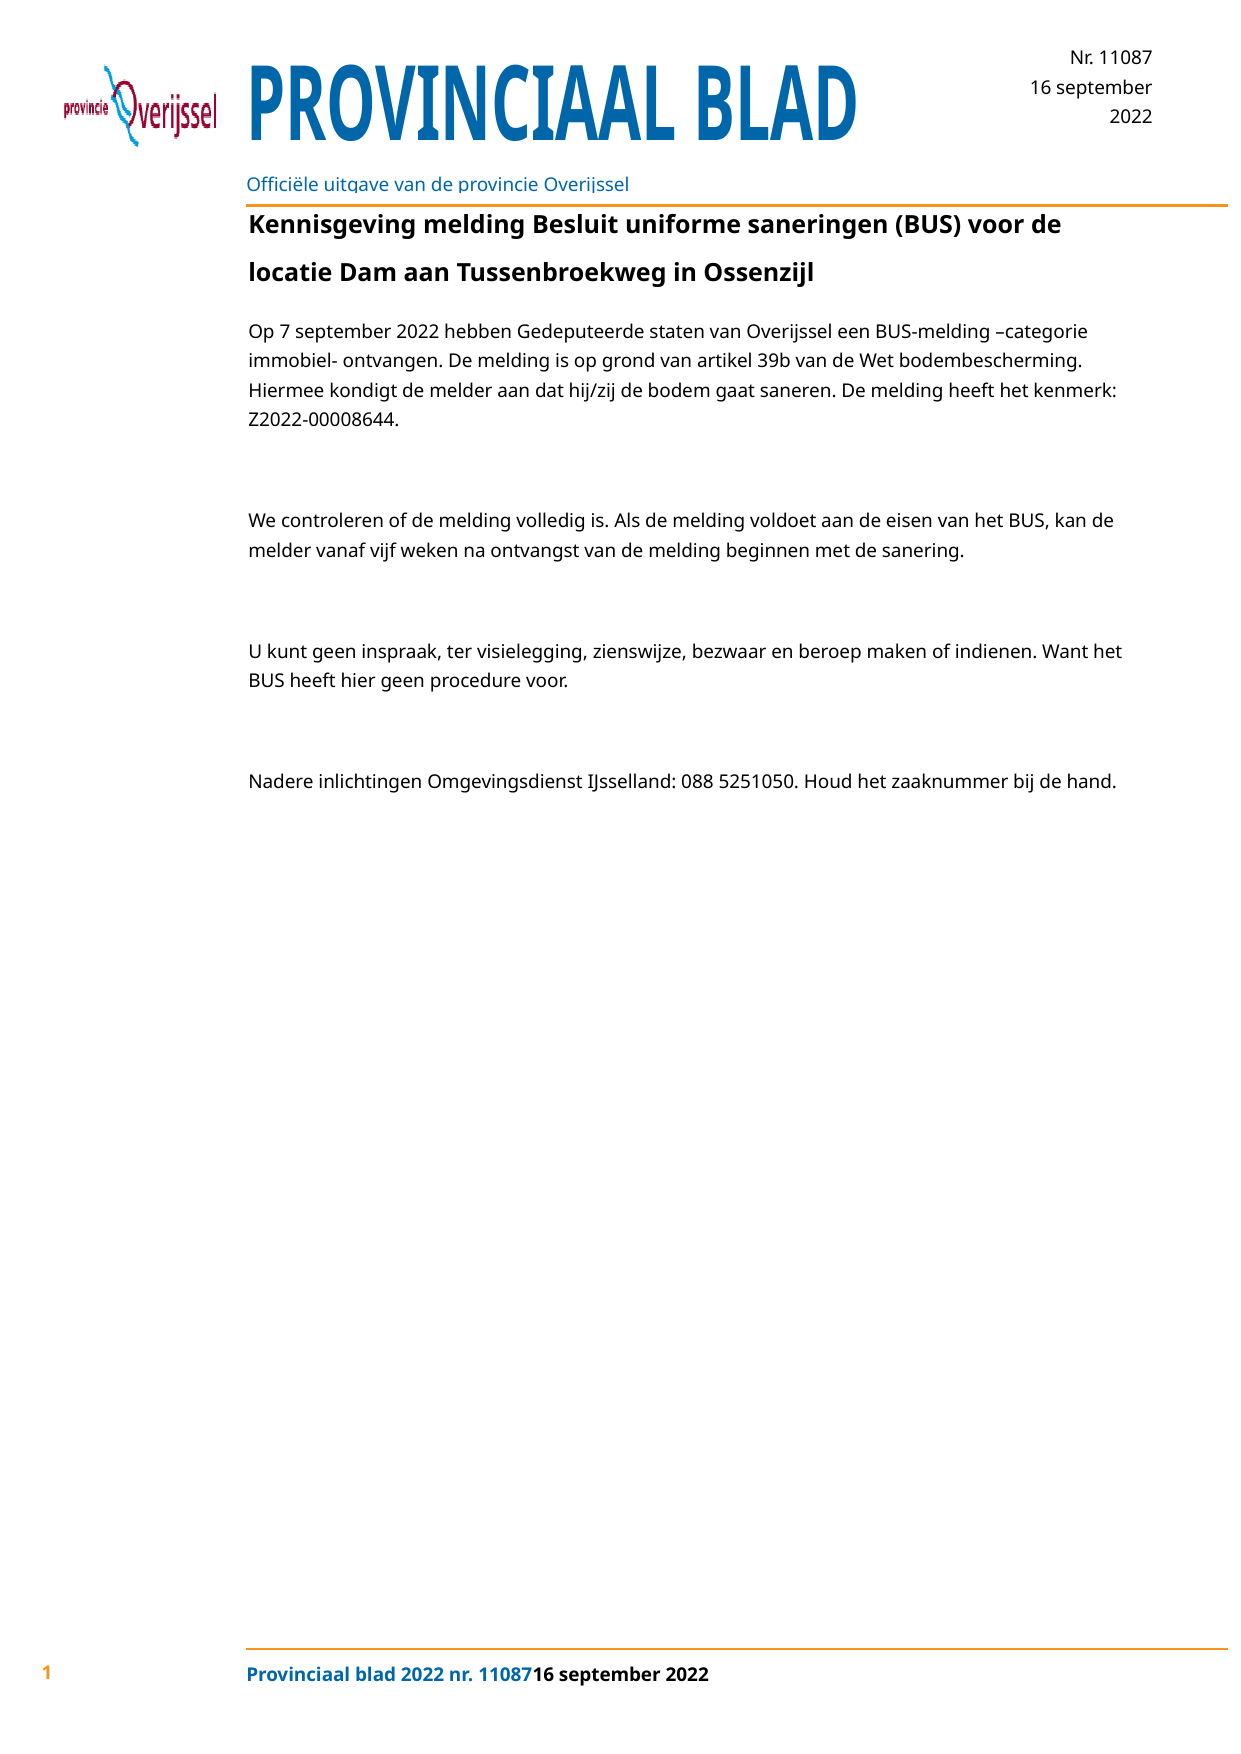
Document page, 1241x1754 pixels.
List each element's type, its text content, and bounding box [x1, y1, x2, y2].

text Kennisgeving melding Besluit uniforme saneringen (BUS) voor de locatie Dam aan Tussenbroekweg in Ossenzijl [248, 207, 1152, 288]
picture [41, 47, 231, 172]
text U kunt geen inspraak, ter visielegging, zienswijze, bezwaar en beroep maken of indienen. Want het BUS heeft hier geen procedure voor. [248, 638, 1152, 693]
text Nadere inlichtingen Omgevingsdienst IJsselland: 088 5251050. Houd het zaaknummer bij de hand. [248, 768, 1152, 794]
text We controleren of de melding volledig is. Als de melding voldoet aan de eisen van het BUS, kan de melder vanaf vijf weken na ontvangst van de melding beginnen met de sanering. [248, 507, 1152, 563]
text Op 7 september 2022 hebben Gedeputeerde staten van Overijssel een BUS-melding –categorie immobiel- ontvangen. De melding is op grond van artikel 39b van de Wet bodembescherming. Hiermee kondigt de melder aan dat hij/zij de bodem gaat saneren. De melding heeft het kenmerk: Z2022-00008644. [248, 318, 1152, 432]
